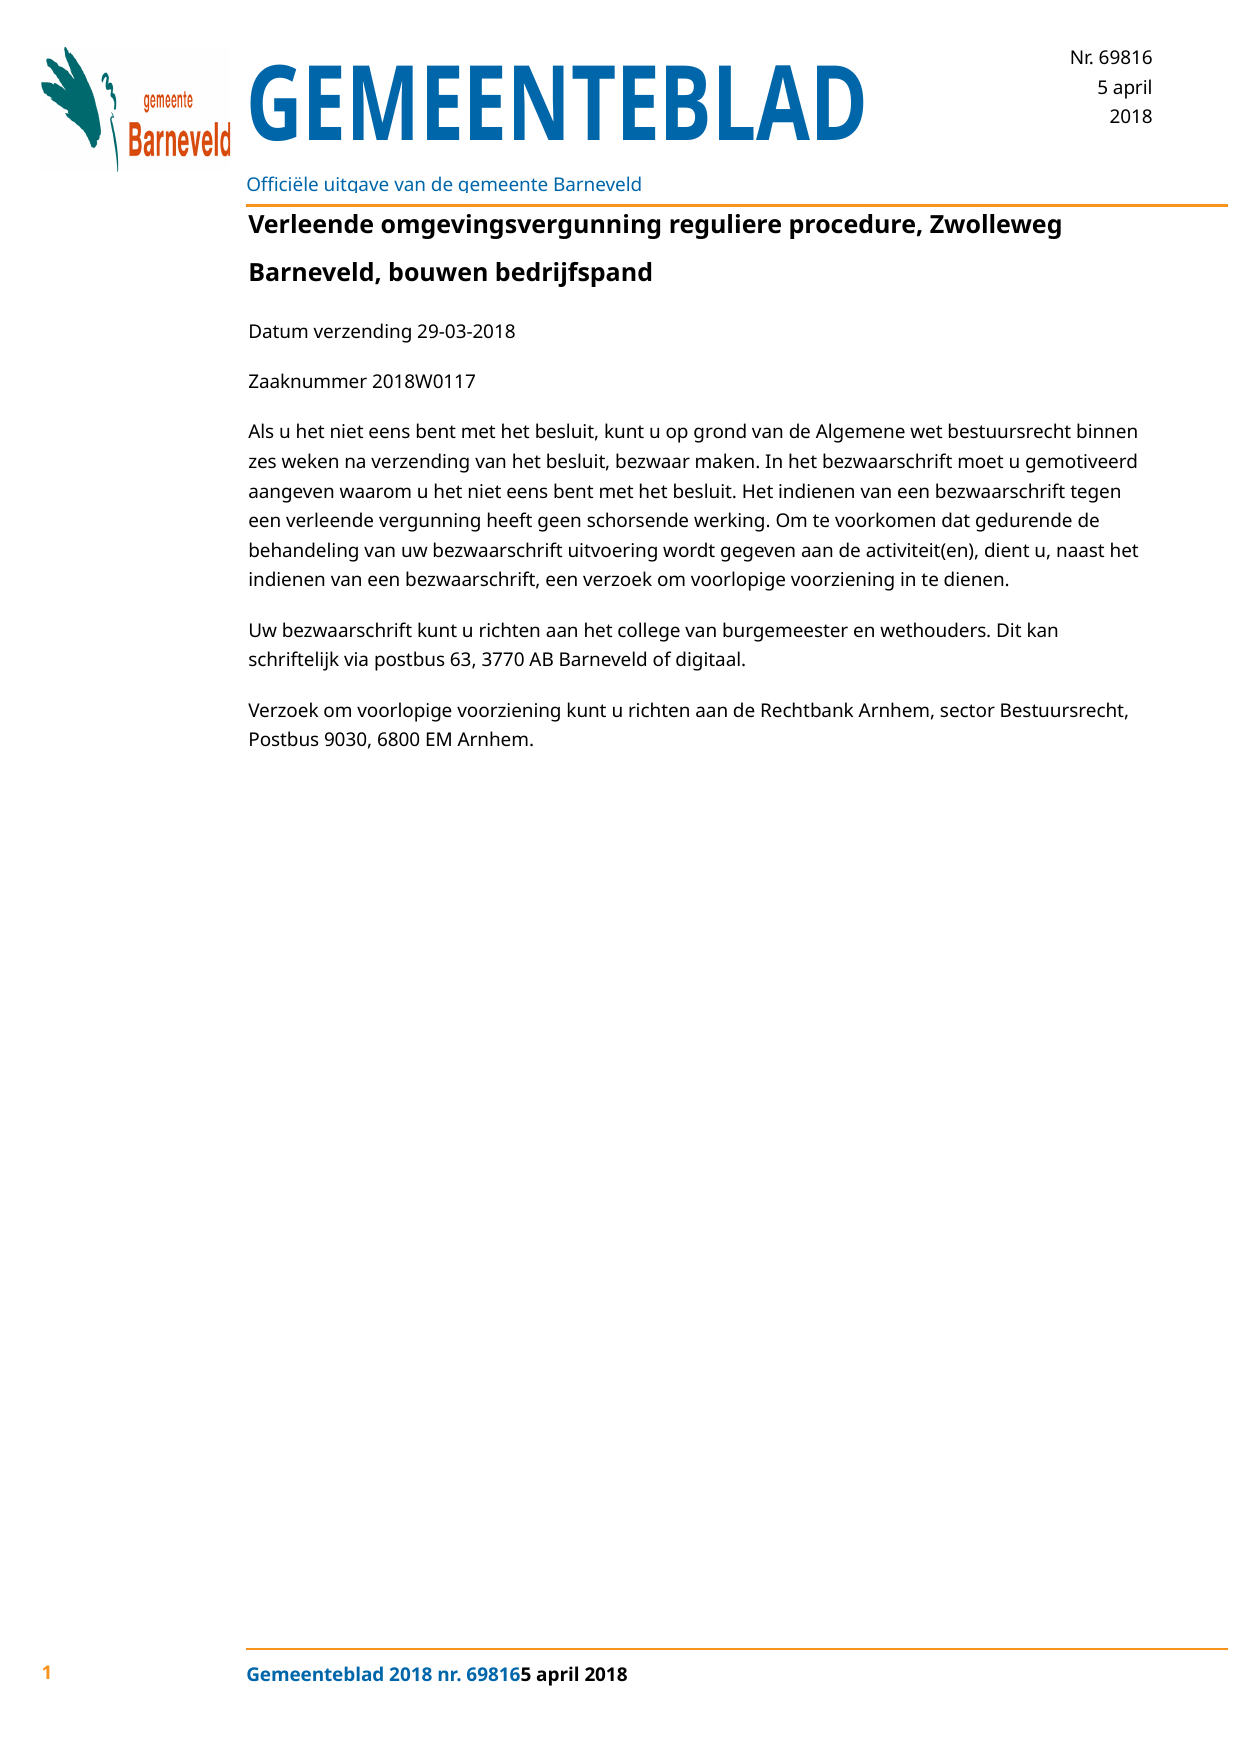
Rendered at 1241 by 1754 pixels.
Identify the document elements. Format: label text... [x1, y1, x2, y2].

picture [41, 47, 231, 172]
text Zaaknummer 2018W0117 [248, 368, 1152, 394]
text Uw bezwaarschrift kunt u richten aan het college van burgemeester en wethouders. Dit kan schriftelijk via postbus 63, 3770 AB Barneveld of digitaal. [248, 617, 1152, 672]
text Verleende omgevingsvergunning reguliere procedure, Zwolleweg Barneveld, bouwen bedrijfspand [248, 207, 1152, 288]
text Als u het niet eens bent met het besluit, kunt u op grond van de Algemene wet bestuursrecht binnen zes weken na verzending van het besluit, bezwaar maken. In het bezwaarschrift moet u gemotiveerd aangeven waarom u het niet eens bent met het besluit. Het indienen van een bezwaarschrift tegen een verleende vergunning heeft geen schorsende werking. Om te voorkomen dat gedurende de behandeling van uw bezwaarschrift uitvoering wordt gegeven aan de activiteit(en), dient u, naast het indienen van een bezwaarschrift, een verzoek om voorlopige voorziening in te dienen. [248, 419, 1152, 592]
text Verzoek om voorlopige voorziening kunt u richten aan de Rechtbank Arnhem, sector Bestuursrecht, Postbus 9030, 6800 EM Arnhem. [248, 697, 1152, 752]
text Datum verzending 29-03-2018 [248, 318, 1152, 344]
